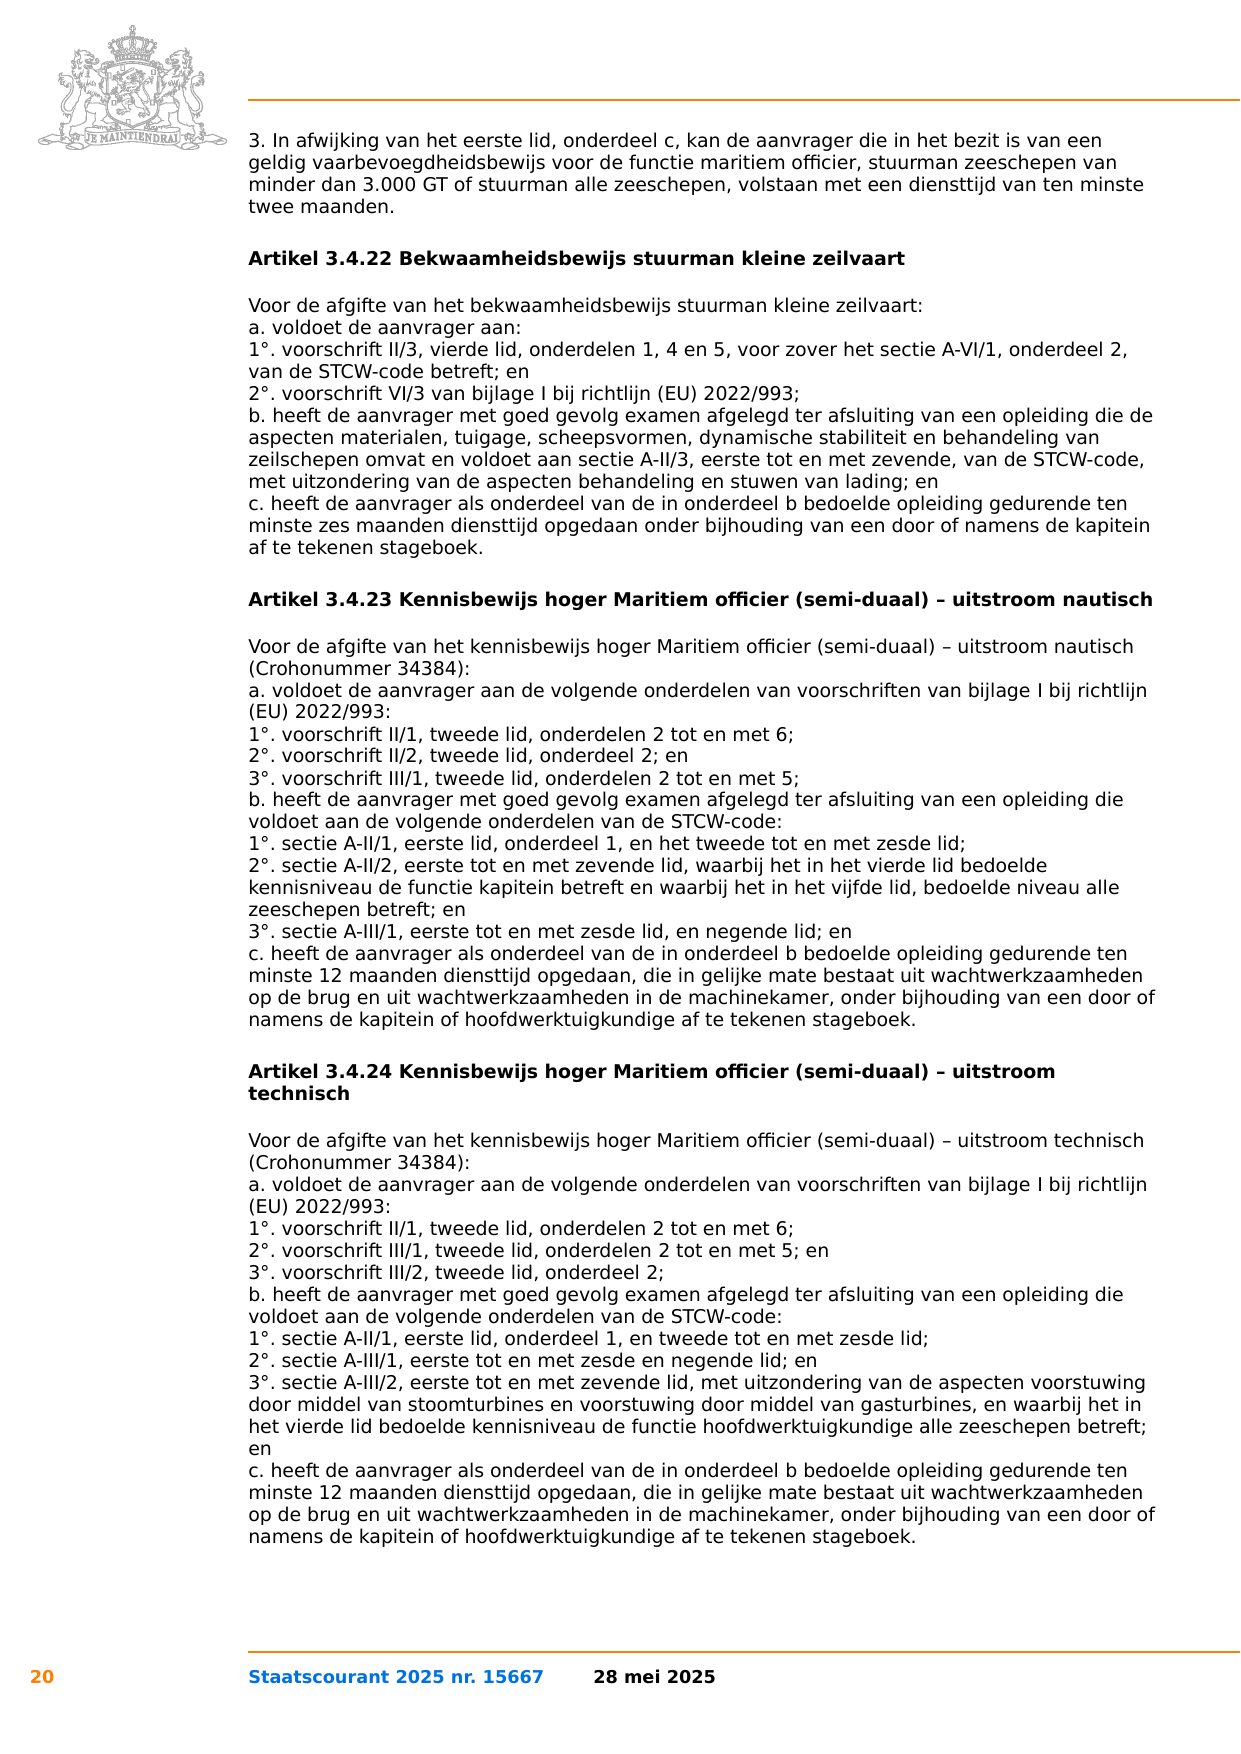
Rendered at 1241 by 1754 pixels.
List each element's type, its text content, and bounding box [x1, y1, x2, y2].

text 3. In afwijking van het eerste lid, onderdeel c, kan de aanvrager die in het bezit is van een geldig vaarbevoegdheidsbewijs voor de functie maritiem officier, stuurman zeeschepen van minder dan 3.000 GT of stuurman alle zeeschepen, volstaan met een diensttijd van ten minste twee maanden. [248, 130, 1163, 218]
text c. heeft de aanvrager als onderdeel van de in onderdeel b bedoelde opleiding gedurende ten minste 12 maanden diensttijd opgedaan, die in gelijke mate bestaat uit wachtwerkzaamheden op de brug en uit wachtwerkzaamheden in de machinekamer, onder bijhouding van een door of namens de kapitein of hoofdwerktuigkundige af te tekenen stageboek. [248, 943, 1163, 1031]
text 2°. sectie A-III/1, eerste tot en met zesde en negende lid; en [248, 1350, 1163, 1372]
text Voor de afgifte van het kennisbewijs hoger Maritiem officier (semi-duaal) – uitstroom nautisch (Crohonummer 34384): [248, 636, 1163, 679]
subtitle Artikel 3.4.22 Bekwaamheidsbewijs stuurman kleine zeilvaart [248, 248, 1163, 270]
text c. heeft de aanvrager als onderdeel van de in onderdeel b bedoelde opleiding gedurende ten minste 12 maanden diensttijd opgedaan, die in gelijke mate bestaat uit wachtwerkzaamheden op de brug en uit wachtwerkzaamheden in de machinekamer, onder bijhouding van een door of namens de kapitein of hoofdwerktuigkundige af te tekenen stageboek. [248, 1460, 1163, 1548]
text 3°. voorschrift III/2, tweede lid, onderdeel 2; [248, 1262, 1163, 1284]
text 1°. sectie A-II/1, eerste lid, onderdeel 1, en tweede tot en met zesde lid; [248, 1328, 1163, 1350]
text a. voldoet de aanvrager aan de volgende onderdelen van voorschriften van bijlage I bij richtlijn (EU) 2022/993: [248, 1174, 1163, 1218]
picture [38, 25, 227, 150]
subtitle Artikel 3.4.24 Kennisbewijs hoger Maritiem officier (semi-duaal) – uitstroom technisch [248, 1061, 1163, 1105]
text 2°. voorschrift III/1, tweede lid, onderdelen 2 tot en met 5; en [248, 1240, 1163, 1262]
text b. heeft de aanvrager met goed gevolg examen afgelegd ter afsluiting van een opleiding die voldoet aan de volgende onderdelen van de STCW-code: [248, 789, 1163, 833]
text 1°. voorschrift II/1, tweede lid, onderdelen 2 tot en met 6; [248, 723, 1163, 745]
text 3°. sectie A-III/1, eerste tot en met zesde lid, en negende lid; en [248, 921, 1163, 943]
text b. heeft de aanvrager met goed gevolg examen afgelegd ter afsluiting van een opleiding die de aspecten materialen, tuigage, scheepsvormen, dynamische stabiliteit en behandeling van zeilschepen omvat en voldoet aan sectie A-II/3, eerste tot en met zevende, van de STCW-code, met uitzondering van de aspecten behandeling en stuwen van lading; en [248, 405, 1163, 493]
text Voor de afgifte van het bekwaamheidsbewijs stuurman kleine zeilvaart: [248, 295, 1163, 317]
text 2°. voorschrift II/2, tweede lid, onderdeel 2; en [248, 745, 1163, 767]
text a. voldoet de aanvrager aan de volgende onderdelen van voorschriften van bijlage I bij richtlijn (EU) 2022/993: [248, 679, 1163, 723]
text b. heeft de aanvrager met goed gevolg examen afgelegd ter afsluiting van een opleiding die voldoet aan de volgende onderdelen van de STCW-code: [248, 1284, 1163, 1328]
text 1°. voorschrift II/3, vierde lid, onderdelen 1, 4 en 5, voor zover het sectie A-VI/1, onderdeel 2, van de STCW-code betreft; en [248, 339, 1163, 383]
text c. heeft de aanvrager als onderdeel van de in onderdeel b bedoelde opleiding gedurende ten minste zes maanden diensttijd opgedaan onder bijhouding van een door of namens de kapitein af te tekenen stageboek. [248, 493, 1163, 558]
text 2°. voorschrift VI/3 van bijlage I bij richtlijn (EU) 2022/993; [248, 383, 1163, 405]
subtitle Artikel 3.4.23 Kennisbewijs hoger Maritiem officier (semi-duaal) – uitstroom nautisch [248, 588, 1163, 611]
text 2°. sectie A-II/2, eerste tot en met zevende lid, waarbij het in het vierde lid bedoelde kennisniveau de functie kapitein betreft en waarbij het in het vijfde lid, bedoelde niveau alle zeeschepen betreft; en [248, 855, 1163, 921]
text 1°. sectie A-II/1, eerste lid, onderdeel 1, en het tweede tot en met zesde lid; [248, 833, 1163, 855]
text a. voldoet de aanvrager aan: [248, 317, 1163, 339]
text 3°. sectie A-III/2, eerste tot en met zevende lid, met uitzondering van de aspecten voorstuwing door middel van stoomturbines en voorstuwing door middel van gasturbines, en waarbij het in het vierde lid bedoelde kennisniveau de functie hoofdwerktuigkundige alle zeeschepen betreft; en [248, 1372, 1163, 1460]
text 1°. voorschrift II/1, tweede lid, onderdelen 2 tot en met 6; [248, 1218, 1163, 1240]
text 3°. voorschrift III/1, tweede lid, onderdelen 2 tot en met 5; [248, 767, 1163, 789]
text Voor de afgifte van het kennisbewijs hoger Maritiem officier (semi-duaal) – uitstroom technisch (Crohonummer 34384): [248, 1130, 1163, 1174]
